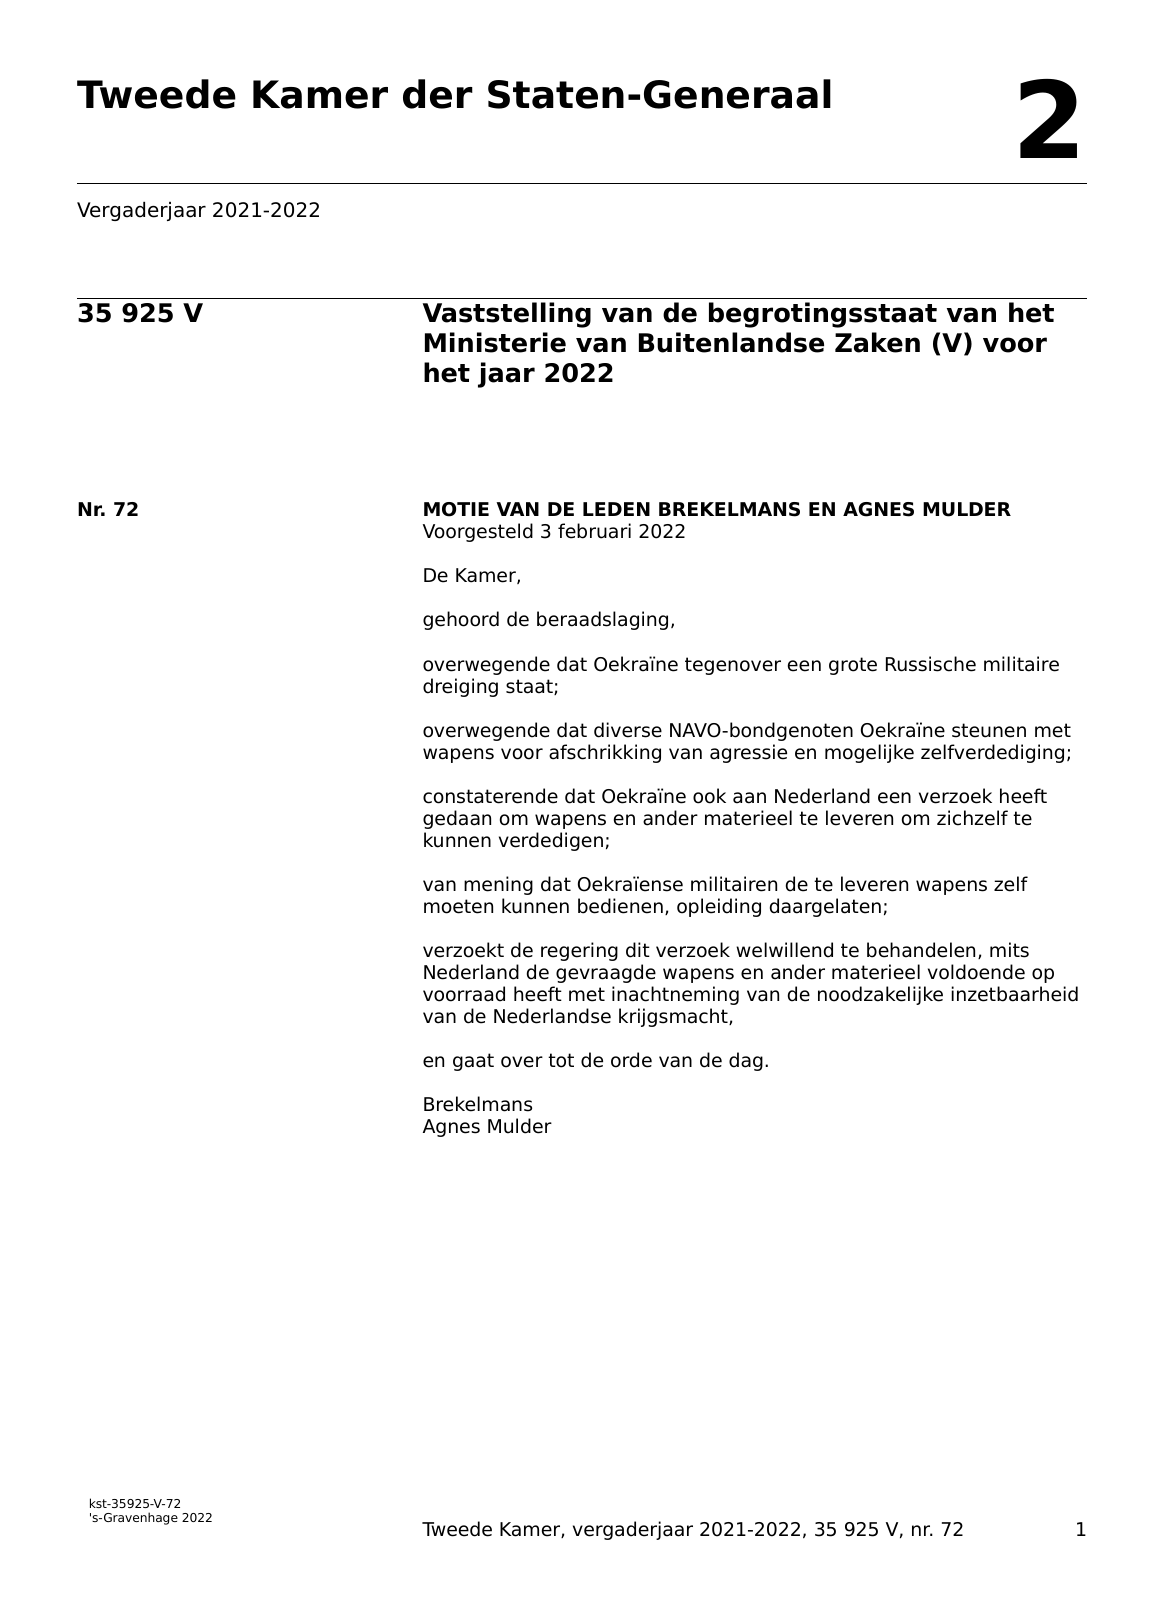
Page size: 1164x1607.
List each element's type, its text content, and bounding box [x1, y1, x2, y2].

table_cell Vergaderjaar 2021-2022 [77, 184, 1087, 298]
text overwegende dat Oekraïne tegenover een grote Russische militaire dreiging staat; [422, 653, 1087, 697]
text kst-35925-V-72 [88, 1497, 323, 1511]
text Brekelmans [422, 1094, 1087, 1116]
subtitle Nr. 72 MOTIE VAN DE LEDEN BREKELMANS EN AGNES MULDER [77, 499, 1087, 521]
table_header 2 [886, 59, 1087, 183]
text 's-Gravenhage 2022 [88, 1511, 323, 1525]
text gehoord de beraadslaging, [422, 609, 1087, 631]
table_header Tweede Kamer der Staten-Generaal [77, 59, 886, 183]
text overwegende dat diverse NAVO-bondgenoten Oekraïne steunen met wapens voor afschrikking van agressie en mogelijke zelfverdediging; [422, 720, 1087, 764]
text verzoekt de regering dit verzoek welwillend te behandelen, mits Nederland de gevraagde wapens en ander materieel voldoende op voorraad heeft met inachtneming van de noodzakelijke inzetbaarheid van de Nederlandse krijgsmacht, [422, 940, 1087, 1028]
text en gaat over tot de orde van de dag. [422, 1050, 1087, 1072]
text Voorgesteld 3 februari 2022 [422, 521, 1087, 543]
text De Kamer, [422, 565, 1087, 587]
text constaterende dat Oekraïne ook aan Nederland een verzoek heeft gedaan om wapens en ander materieel te leveren om zichzelf te kunnen verdedigen; [422, 786, 1087, 852]
text Agnes Mulder [422, 1116, 1087, 1138]
text van mening dat Oekraïense militairen de te leveren wapens zelf moeten kunnen bedienen, opleiding daargelaten; [422, 874, 1087, 918]
subtitle 35 925 V Vaststelling van de begrotingsstaat van het Ministerie van Buitenlandse Zaken (V) voor het jaar 2022 [77, 299, 1087, 388]
